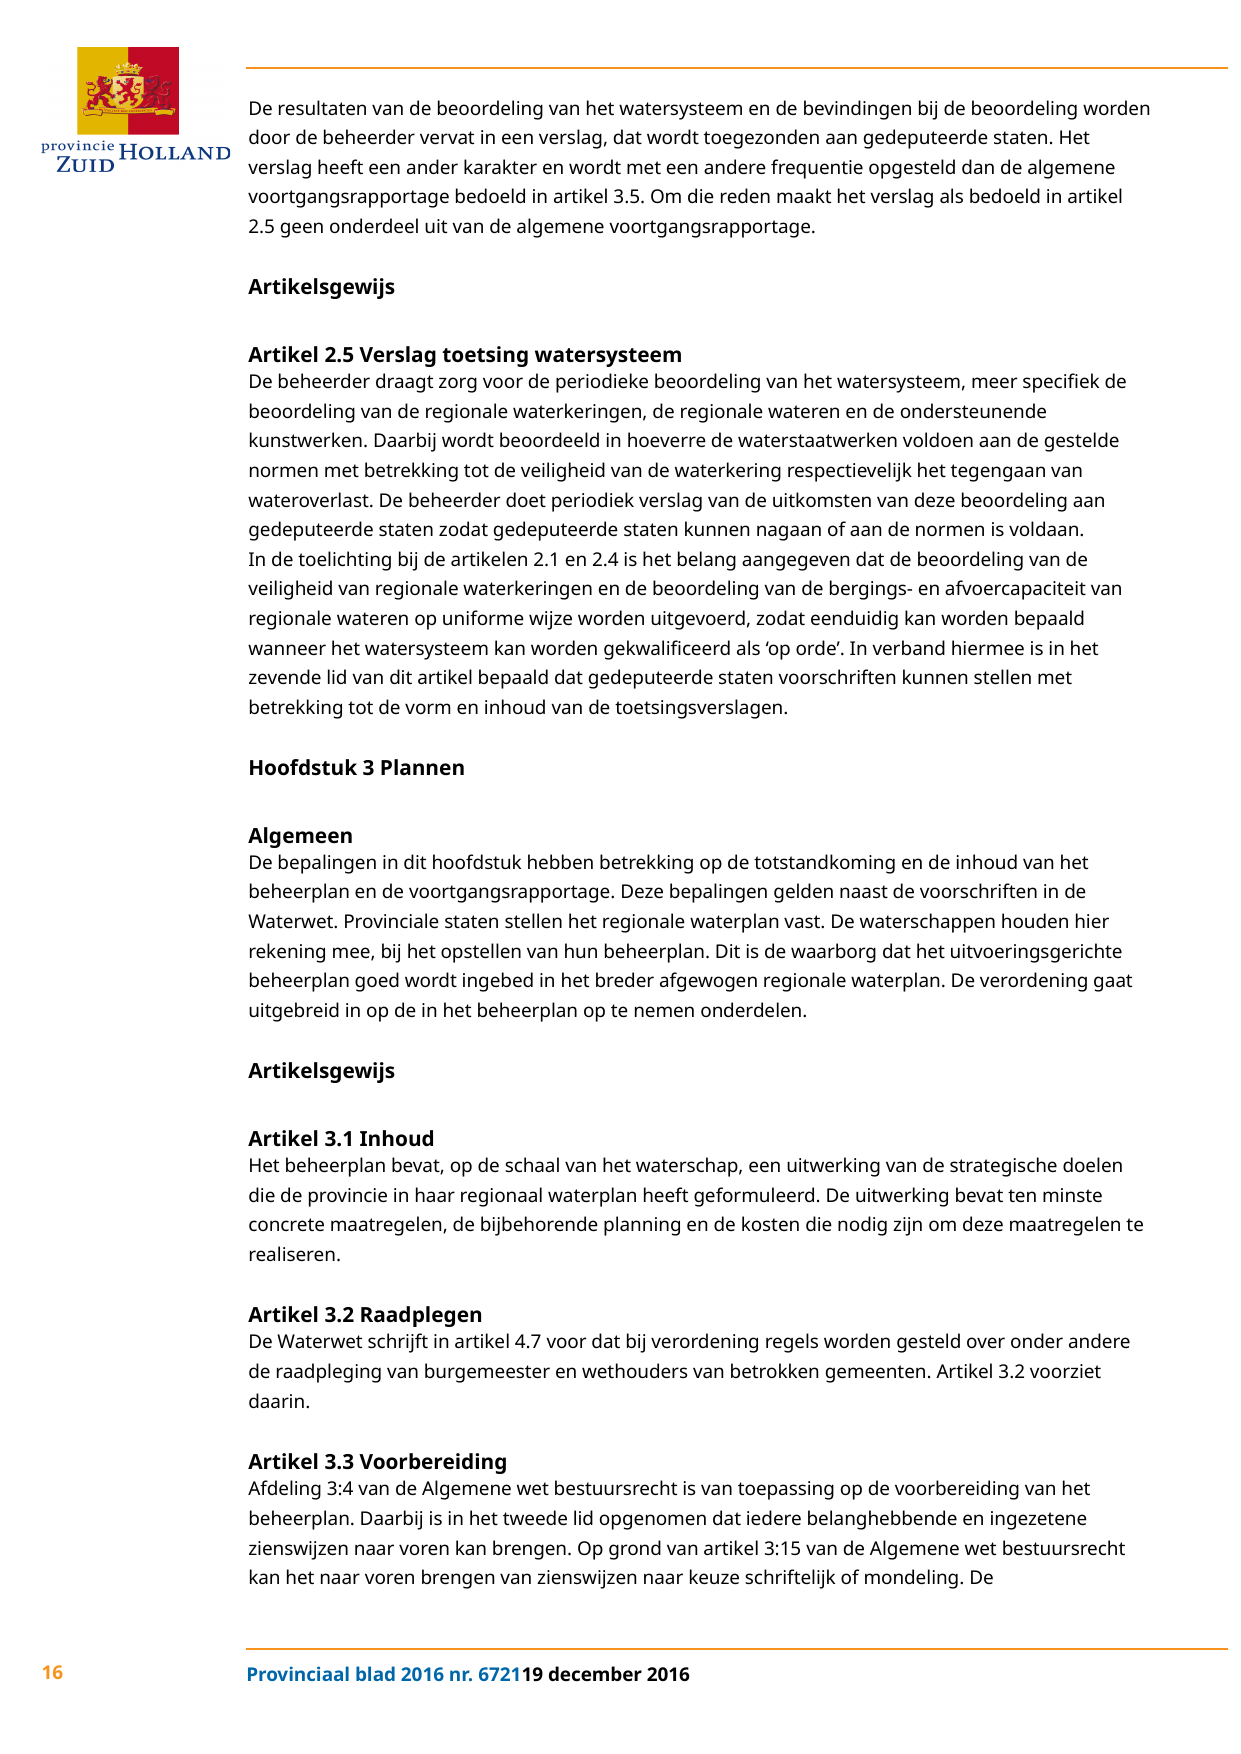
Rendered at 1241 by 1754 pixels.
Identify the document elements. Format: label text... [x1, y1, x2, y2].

text Artikel 3.3 Voorbereiding [248, 1447, 1152, 1476]
text De bepalingen in dit hoofdstuk hebben betrekking op de totstandkoming en de inhoud van het beheerplan en de voortgangsrapportage. Deze bepalingen gelden naast de voorschriften in de Waterwet. Provinciale staten stellen het regionale waterplan vast. De waterschappen houden hier rekening mee, bij het opstellen van hun beheerplan. Dit is de waarborg dat het uitvoeringsgerichte beheerplan goed wordt ingebed in het breder afgewogen regionale waterplan. De verordening gaat uitgebreid in op de in het beheerplan op te nemen onderdelen. [248, 849, 1152, 1023]
text Algemeen [248, 821, 1152, 849]
text Artikelsgewijs [248, 1056, 1152, 1085]
text Artikel 3.1 Inhoud [248, 1124, 1152, 1152]
text In de toelichting bij de artikelen 2.1 en 2.4 is het belang aangegeven dat de beoordeling van de veiligheid van regionale waterkeringen en de beoordeling van de bergings- en afvoercapaciteit van regionale wateren op uniforme wijze worden uitgevoerd, zodat eenduidig kan worden bepaald wanneer het watersysteem kan worden gekwalificeerd als ‘op orde’. In verband hiermee is in het zevende lid van dit artikel bepaald dat gedeputeerde staten voorschriften kunnen stellen met betrekking tot de vorm en inhoud van de toetsingsverslagen. [248, 546, 1152, 719]
text Afdeling 3:4 van de Algemene wet bestuursrecht is van toepassing op de voorbereiding van het beheerplan. Daarbij is in het tweede lid opgenomen dat iedere belanghebbende en ingezetene zienswijzen naar voren kan brengen. Op grond van artikel 3:15 van de Algemene wet bestuursrecht kan het naar voren brengen van zienswijzen naar keuze schriftelijk of mondeling. De [248, 1476, 1152, 1590]
text De beheerder draagt zorg voor de periodieke beoordeling van het watersysteem, meer specifiek de beoordeling van de regionale waterkeringen, de regionale wateren en de ondersteunende kunstwerken. Daarbij wordt beoordeeld in hoeverre de waterstaatwerken voldoen aan de gestelde normen met betrekking tot de veiligheid van de waterkering respectievelijk het tegengaan van wateroverlast. De beheerder doet periodiek verslag van de uitkomsten van deze beoordeling aan gedeputeerde staten zodat gedeputeerde staten kunnen nagaan of aan de normen is voldaan. [248, 368, 1152, 542]
text Hoofdstuk 3 Plannen [248, 753, 1152, 781]
text De Waterwet schrijft in artikel 4.7 voor dat bij verordening regels worden gesteld over onder andere de raadpleging van burgemeester en wethouders van betrokken gemeenten. Artikel 3.2 voorziet daarin. [248, 1329, 1152, 1414]
text Artikel 3.2 Raadplegen [248, 1300, 1152, 1329]
text De resultaten van de beoordeling van het watersysteem en de bevindingen bij de beoordeling worden door de beheerder vervat in een verslag, dat wordt toegezonden aan gedeputeerde staten. Het verslag heeft een ander karakter en wordt met een andere frequentie opgesteld dan de algemene voortgangsrapportage bedoeld in artikel 3.5. Om die reden maakt het verslag als bedoeld in artikel 2.5 geen onderdeel uit van de algemene voortgangsrapportage. [248, 95, 1152, 239]
text Artikel 2.5 Verslag toetsing watersysteem [248, 340, 1152, 368]
picture [41, 47, 231, 172]
text Het beheerplan bevat, op de schaal van het waterschap, een uitwerking van de strategische doelen die de provincie in haar regionaal waterplan heeft geformuleerd. De uitwerking bevat ten minste concrete maatregelen, de bijbehorende planning en de kosten die nodig zijn om deze maatregelen te realiseren. [248, 1152, 1152, 1267]
text Artikelsgewijs [248, 272, 1152, 301]
